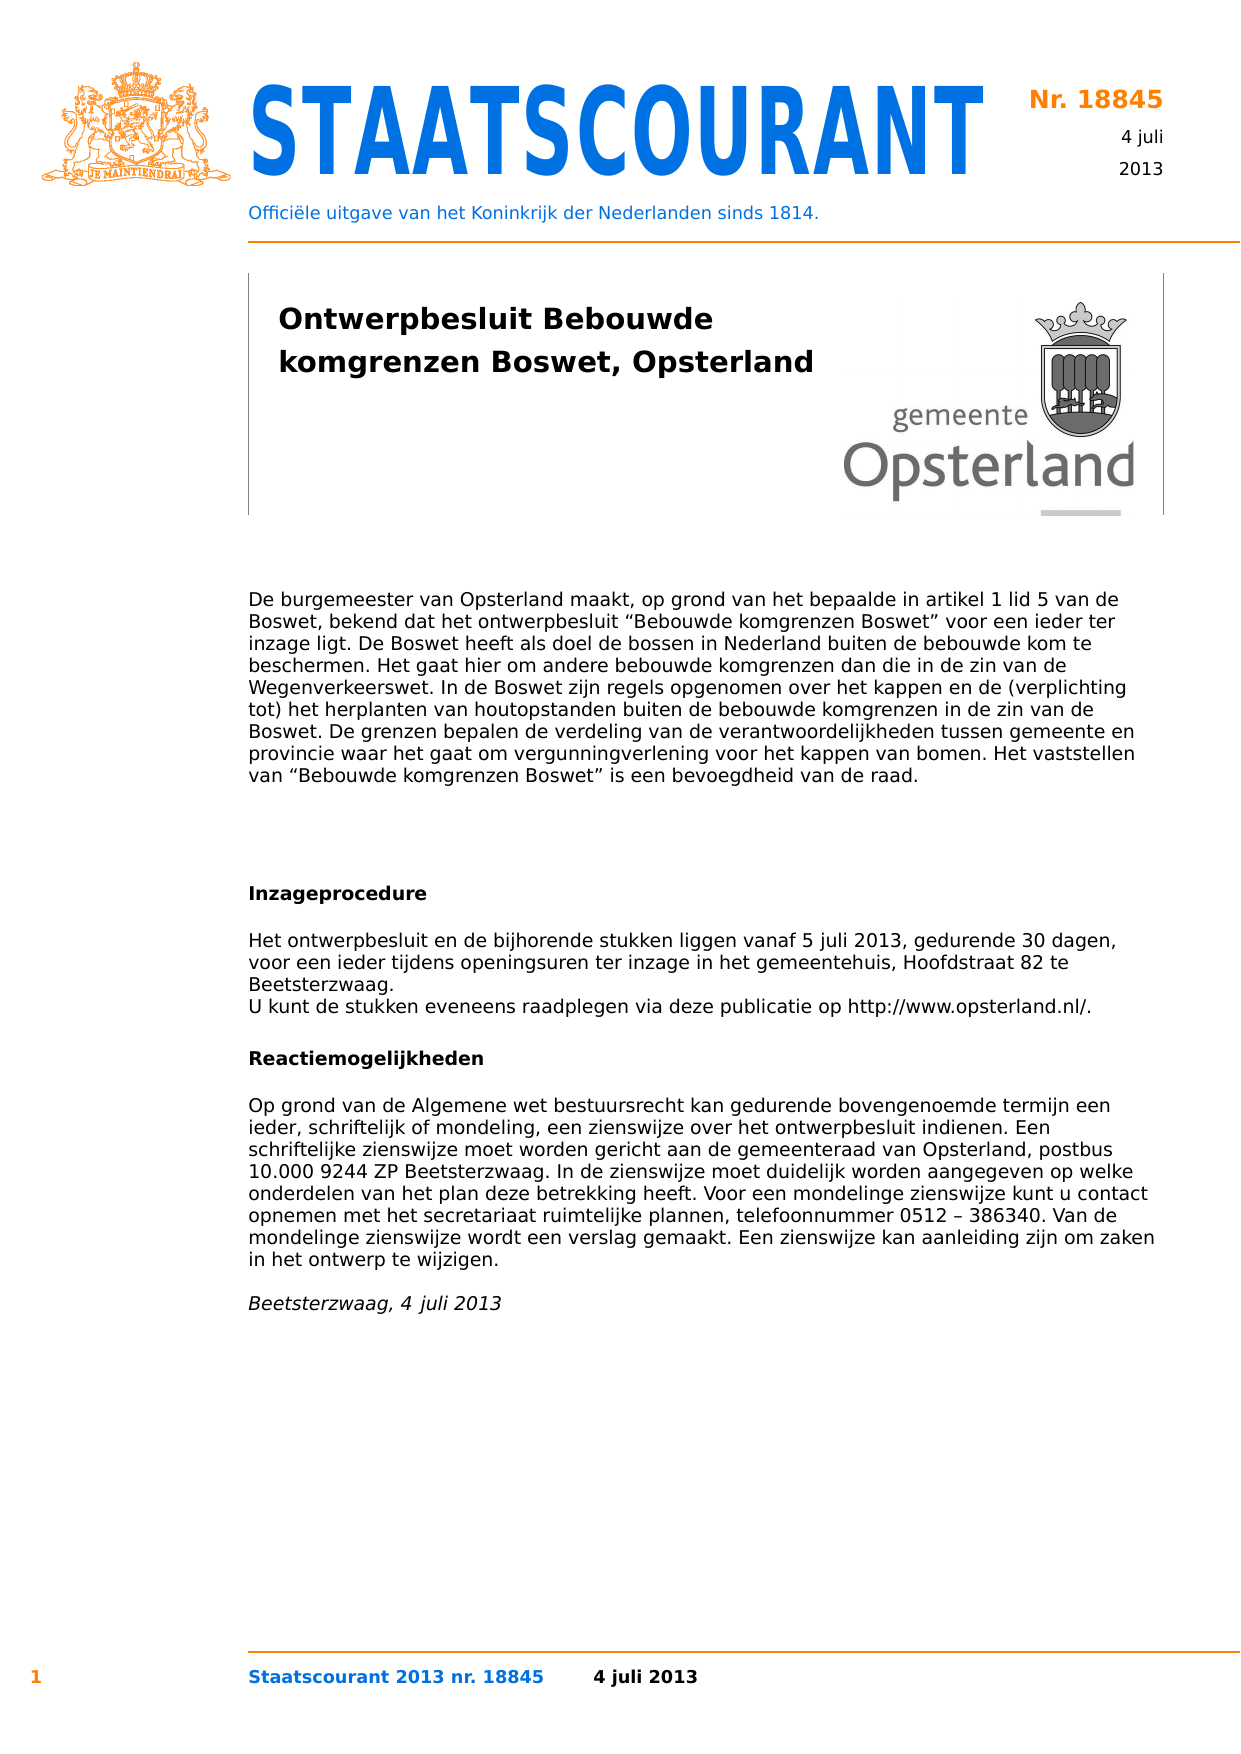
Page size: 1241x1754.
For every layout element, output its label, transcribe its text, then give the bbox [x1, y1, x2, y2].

table_header [25, 62, 248, 241]
text Het ontwerpbesluit en de bijhorende stukken liggen vanaf 5 juli 2013, gedurende 30 dagen, voor een ieder tijdens openingsuren ter inzage in het gemeentehuis, Hoofdstraat 82 te Beetsterzwaag. [248, 930, 1163, 996]
table_header STAATSCOURANT [248, 62, 998, 203]
table_header Nr. 18845 [998, 62, 1240, 121]
picture [844, 302, 1134, 516]
text De burgemeester van Opsterland maakt, op grond van het bepaalde in artikel 1 lid 5 van de Boswet, bekend dat het ontwerpbesluit “Bebouwde komgrenzen Boswet” voor een ieder ter inzage ligt. De Boswet heeft als doel de bossen in Nederland buiten de bebouwde kom te beschermen. Het gaat hier om andere bebouwde komgrenzen dan die in de zin van de Wegenverkeerswet. In de Boswet zijn regels opgenomen over het kappen en de (verplichting tot) het herplanten van houtopstanden buiten de bebouwde komgrenzen in de zin van de Boswet. De grenzen bepalen de verdeling van de verantwoordelijkheden tussen gemeente en provincie waar het gaat om vergunningverlening voor het kappen van bomen. Het vaststellen van “Bebouwde komgrenzen Boswet” is een bevoegdheid van de raad. [248, 589, 1163, 787]
table_cell Officiële uitgave van het Koninkrijk der Nederlanden sinds 1814. [248, 203, 1240, 241]
subtitle Reactiemogelijkheden [248, 1048, 1163, 1070]
picture [41, 62, 231, 186]
subtitle Inzageprocedure [248, 883, 1163, 905]
subtitle Ontwerpbesluit Bebouwde komgrenzen Boswet, Opsterland [249, 273, 1163, 515]
text U kunt de stukken eveneens raadplegen via deze publicatie op http://www.opsterland.nl/. [248, 996, 1163, 1018]
text Beetsterzwaag, 4 juli 2013 [248, 1292, 1163, 1314]
table_cell 4 juli [998, 121, 1240, 153]
table_cell 2013 [998, 153, 1240, 203]
text Op grond van de Algemene wet bestuursrecht kan gedurende bovengenoemde termijn een ieder, schriftelijk of mondeling, een zienswijze over het ontwerpbesluit indienen. Een schriftelijke zienswijze moet worden gericht aan de gemeenteraad van Opsterland, postbus 10.000 9244 ZP Beetsterzwaag. In de zienswijze moet duidelijk worden aangegeven op welke onderdelen van het plan deze betrekking heeft. Voor een mondelinge zienswijze kunt u contact opnemen met het secretariaat ruimtelijke plannen, telefoonnummer 0512 – 386340. Van de mondelinge zienswijze wordt een verslag gemaakt. Een zienswijze kan aanleiding zijn om zaken in het ontwerp te wijzigen. [248, 1095, 1163, 1271]
